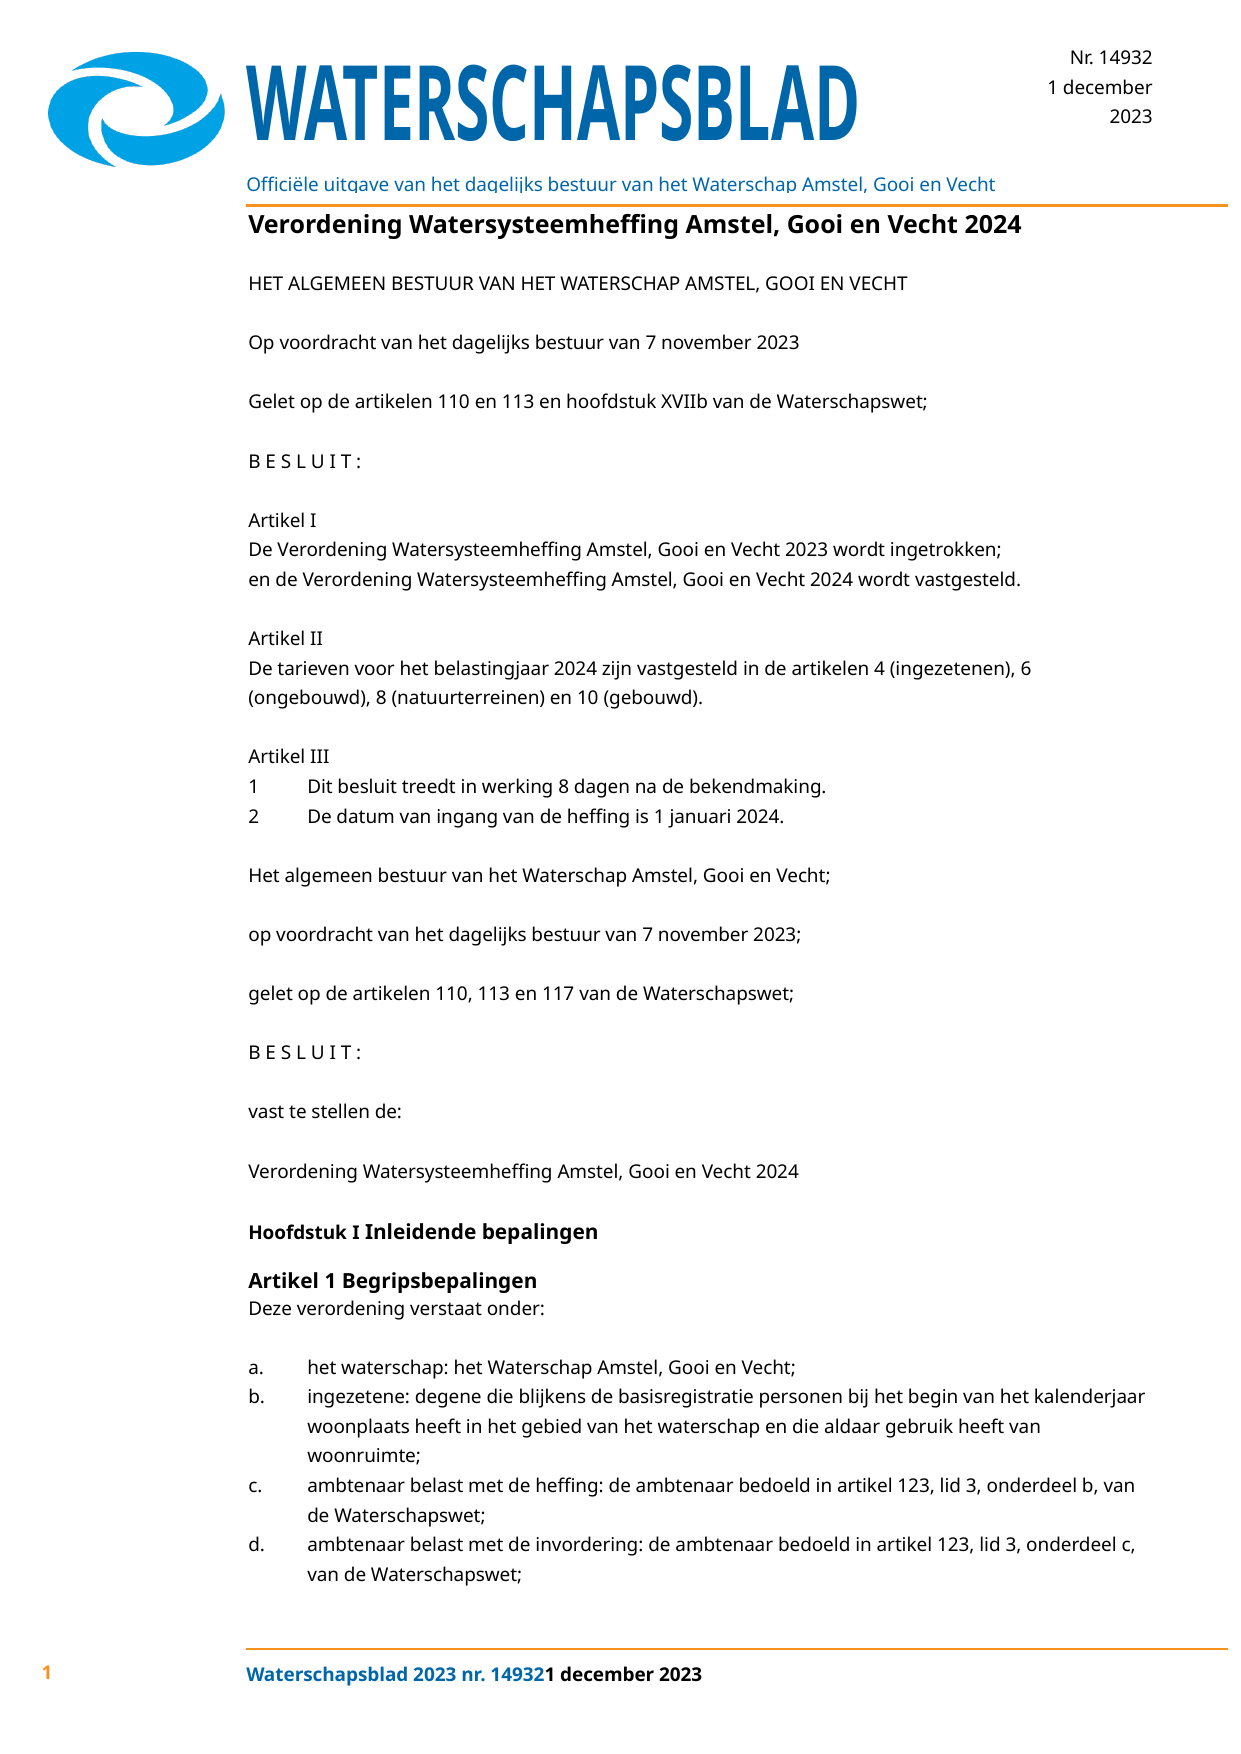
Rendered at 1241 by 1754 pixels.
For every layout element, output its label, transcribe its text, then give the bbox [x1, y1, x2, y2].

text De Verordening Watersysteemheffing Amstel, Gooi en Vecht 2023 wordt ingetrokken; [248, 537, 1152, 562]
list ingezetene: degene die blijkens de basisregistratie personen bij het begin van het kalenderjaar woonplaats heeft in het gebied van het waterschap en die aldaar gebruik heeft van woonruimte; [248, 1383, 1152, 1468]
text Artikel III [248, 744, 1152, 769]
text gelet op de artikelen 110, 113 en 117 van de Waterschapswet; [248, 980, 1152, 1006]
text B E S L U I T : [248, 1039, 1152, 1065]
text vast te stellen de: [248, 1099, 1152, 1124]
list het waterschap: het Waterschap Amstel, Gooi en Vecht; [248, 1354, 1152, 1379]
text op voordracht van het dagelijks bestuur van 7 november 2023; [248, 921, 1152, 947]
text HET ALGEMEEN BESTUUR VAN HET WATERSCHAP AMSTEL, GOOI EN VECHT [248, 270, 1152, 296]
text Verordening Watersysteemheffing Amstel, Gooi en Vecht 2024 [248, 1158, 1152, 1183]
picture [41, 47, 231, 172]
list ambtenaar belast met de heffing: de ambtenaar bedoeld in artikel 123, lid 3, onderdeel b, van de Waterschapswet; [248, 1472, 1152, 1527]
list De datum van ingang van de heffing is 1 januari 2024. [248, 803, 1152, 828]
text Artikel 1 Begripsbepalingen [248, 1266, 1152, 1295]
text Het algemeen bestuur van het Waterschap Amstel, Gooi en Vecht; [248, 862, 1152, 888]
text en de Verordening Watersysteemheffing Amstel, Gooi en Vecht 2024 wordt vastgesteld. [248, 566, 1152, 592]
text De tarieven voor het belastingjaar 2024 zijn vastgesteld in de artikelen 4 (ingezetenen), 6 (ongebouwd), 8 (natuurterreinen) en 10 (gebouwd). [248, 655, 1152, 710]
text Artikel I [248, 507, 1152, 533]
text Verordening Watersysteemheffing Amstel, Gooi en Vecht 2024 [248, 207, 1152, 241]
text Gelet op de artikelen 110 en 113 en hoofdstuk XVIIb van de Waterschapswet; [248, 389, 1152, 414]
text Deze verordening verstaat onder: [248, 1295, 1152, 1320]
list ambtenaar belast met de invordering: de ambtenaar bedoeld in artikel 123, lid 3, onderdeel c, van de Waterschapswet; [248, 1531, 1152, 1587]
text Artikel II [248, 625, 1152, 651]
list Dit besluit treedt in werking 8 dagen na de bekendmaking. [248, 773, 1152, 799]
text B E S L U I T : [248, 448, 1152, 473]
text Op voordracht van het dagelijks bestuur van 7 november 2023 [248, 329, 1152, 355]
text Hoofdstuk I Inleidende bepalingen [248, 1217, 1152, 1245]
